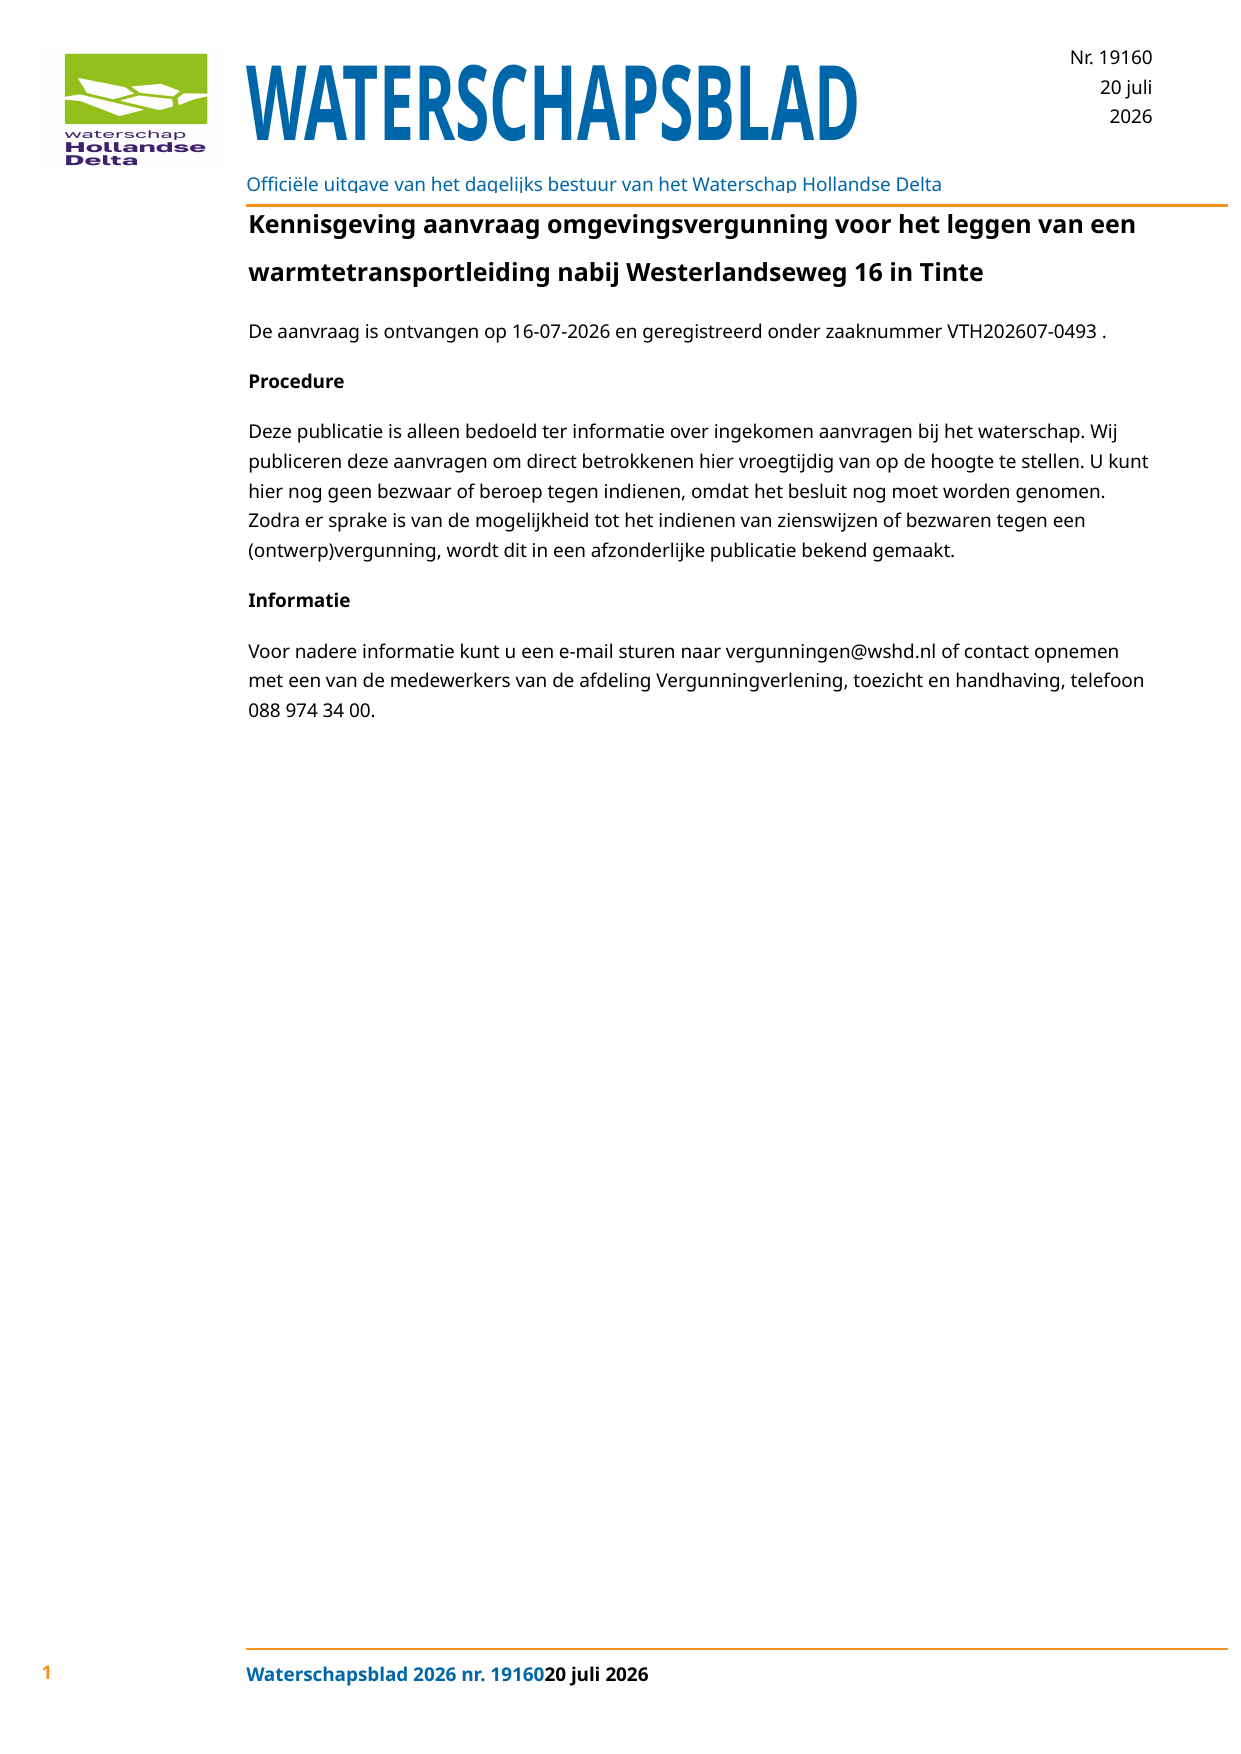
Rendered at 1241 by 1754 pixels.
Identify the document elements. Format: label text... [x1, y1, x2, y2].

text Kennisgeving aanvraag omgevingsvergunning voor het leggen van een warmtetransportleiding nabij Westerlandseweg 16 in Tinte [248, 207, 1152, 288]
picture [41, 47, 231, 172]
text Procedure [248, 368, 1152, 394]
text Informatie [248, 587, 1152, 613]
text De aanvraag is ontvangen op 16-07-2026 en geregistreerd onder zaaknummer VTH202607-0493 . [248, 318, 1152, 344]
text Deze publicatie is alleen bedoeld ter informatie over ingekomen aanvragen bij het waterschap. Wij publiceren deze aanvragen om direct betrokkenen hier vroegtijdig van op de hoogte te stellen. U kunt hier nog geen bezwaar of beroep tegen indienen, omdat het besluit nog moet worden genomen. Zodra er sprake is van de mogelijkheid tot het indienen van zienswijzen of bezwaren tegen een (ontwerp)vergunning, wordt dit in een afzonderlijke publicatie bekend gemaakt. [248, 419, 1152, 563]
text Voor nadere informatie kunt u een e-mail sturen naar vergunningen@wshd.nl of contact opnemen met een van de medewerkers van de afdeling Vergunningverlening, toezicht en handhaving, telefoon 088 974 34 00. [248, 638, 1152, 723]
